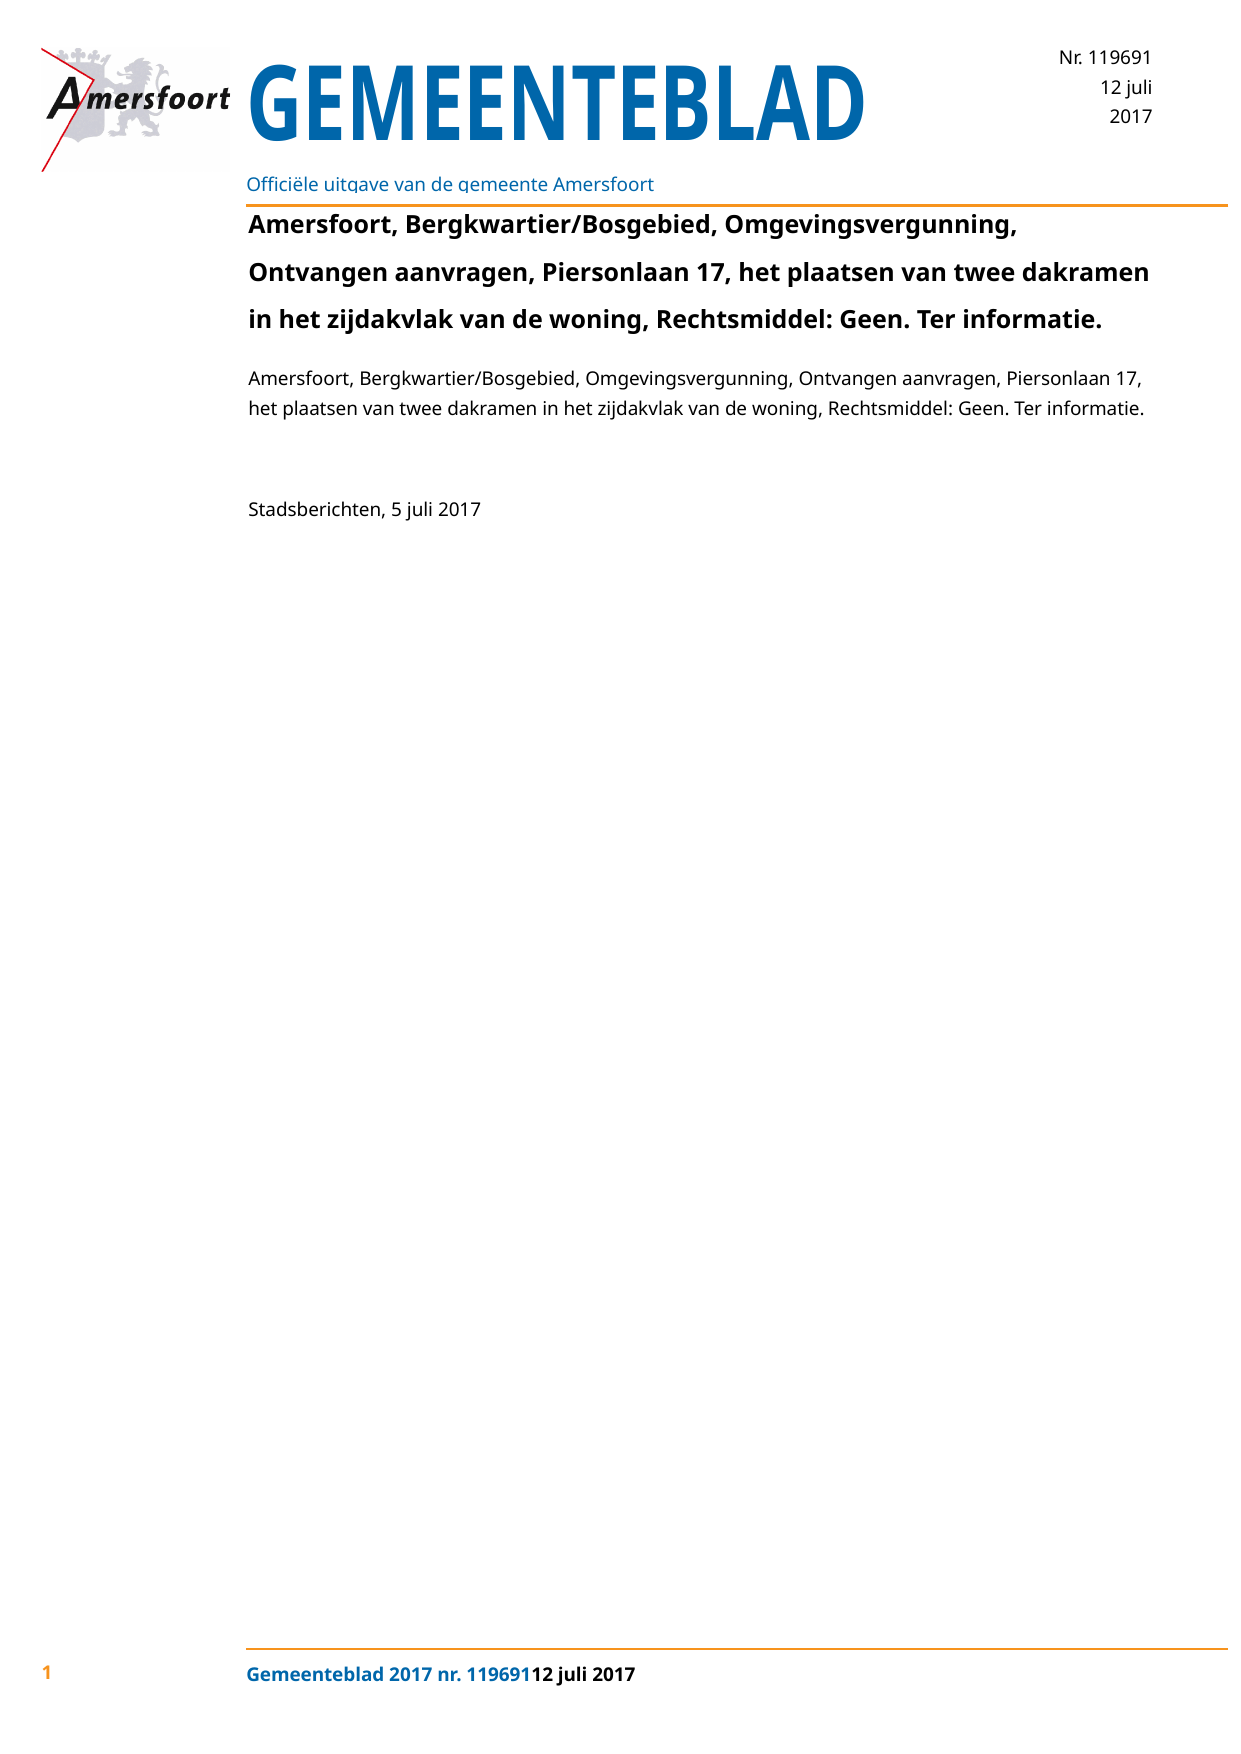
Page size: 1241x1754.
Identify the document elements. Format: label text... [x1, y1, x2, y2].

text Stadsberichten, 5 juli 2017 [248, 496, 1152, 522]
picture [41, 47, 231, 172]
text Amersfoort, Bergkwartier/Bosgebied, Omgevingsvergunning, Ontvangen aanvragen, Piersonlaan 17, het plaatsen van twee dakramen in het zijdakvlak van de woning, Rechtsmiddel: Geen. Ter informatie. [248, 366, 1152, 421]
text Amersfoort, Bergkwartier/Bosgebied, Omgevingsvergunning, Ontvangen aanvragen, Piersonlaan 17, het plaatsen van twee dakramen in het zijdakvlak van de woning, Rechtsmiddel: Geen. Ter informatie. [248, 207, 1152, 336]
